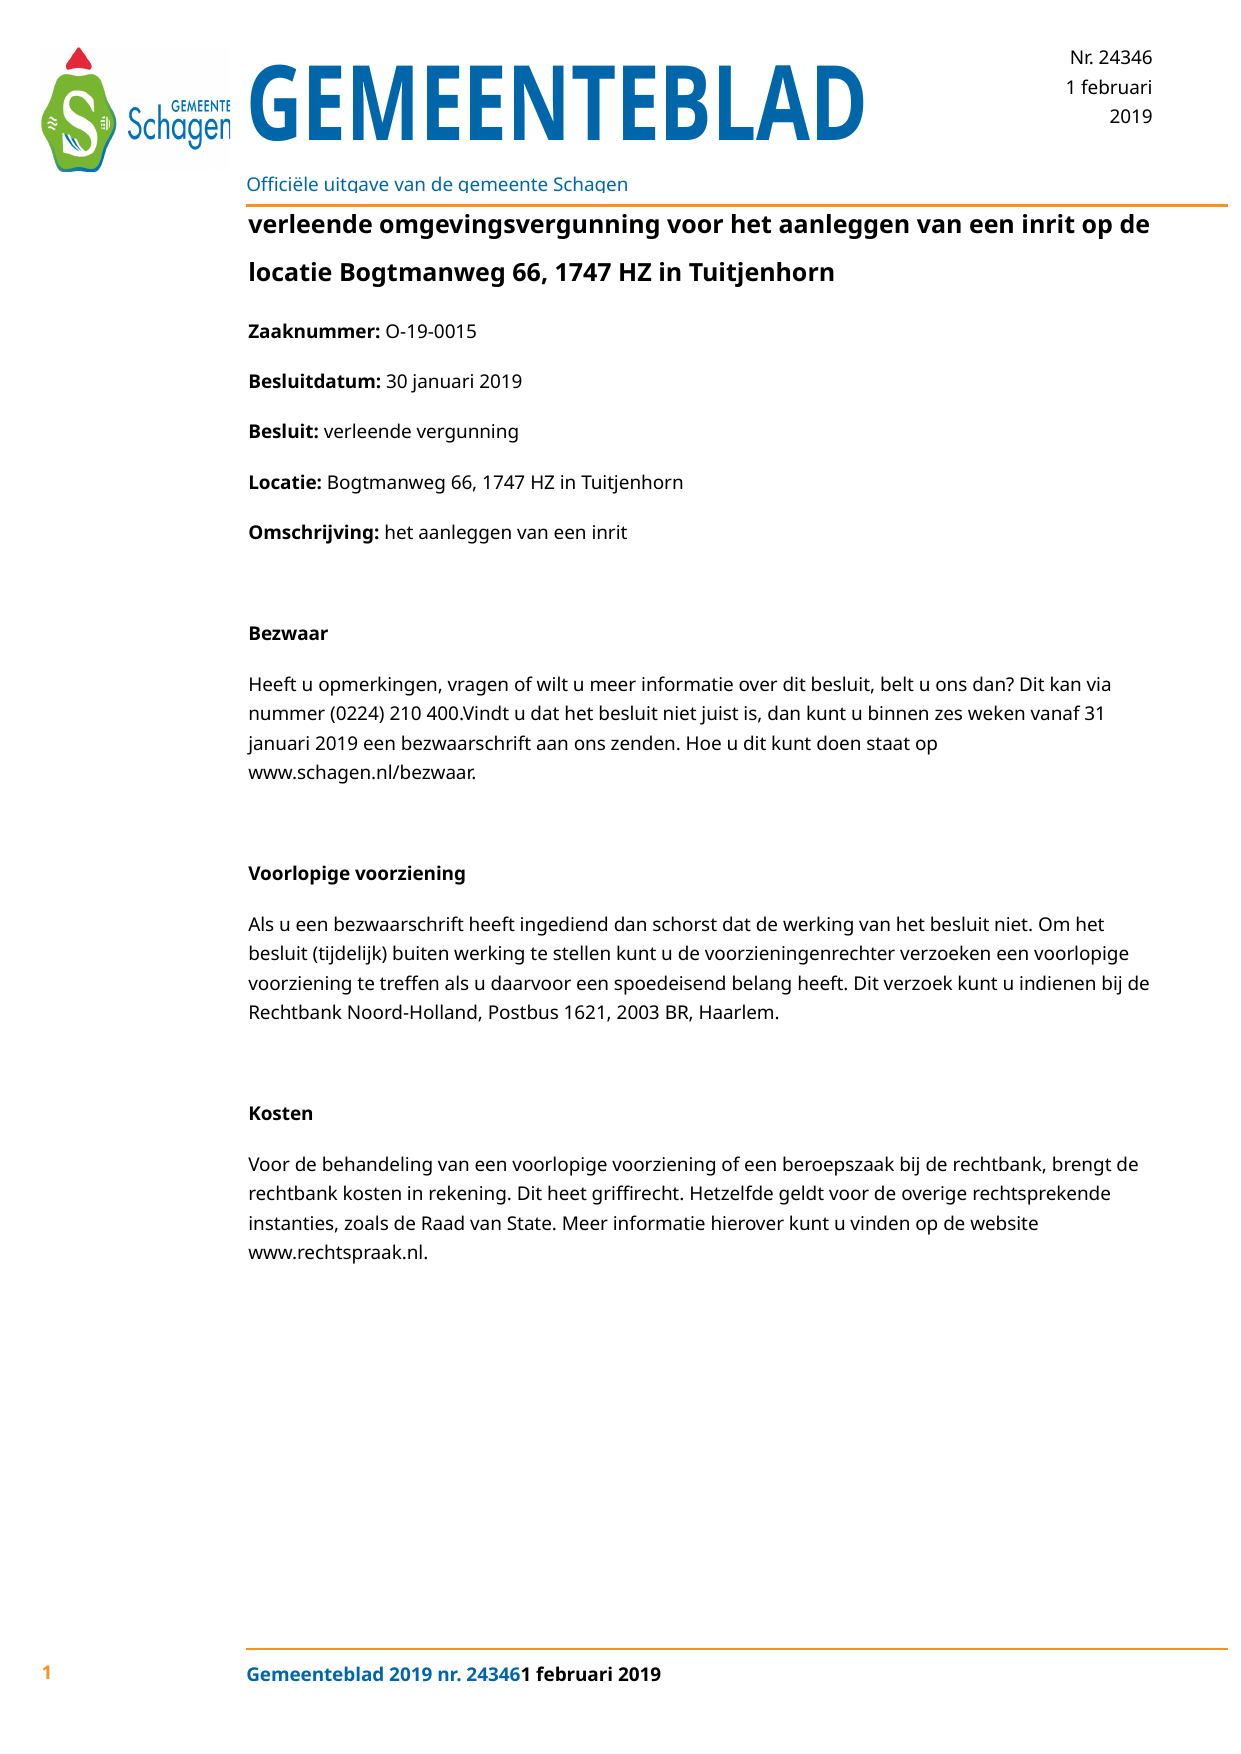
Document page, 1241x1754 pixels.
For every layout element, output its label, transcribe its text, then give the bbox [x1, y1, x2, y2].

text verleende omgevingsvergunning voor het aanleggen van een inrit op de locatie Bogtmanweg 66, 1747 HZ in Tuitjenhorn [248, 207, 1152, 288]
text Bezwaar [248, 620, 1152, 646]
text Voor de behandeling van een voorlopige voorziening of een beroepszaak bij de rechtbank, brengt de rechtbank kosten in rekening. Dit heet griffirecht. Hetzelfde geldt voor de overige rechtsprekende instanties, zoals de Raad van State. Meer informatie hierover kunt u vinden op de website www.rechtspraak.nl. [248, 1151, 1152, 1265]
text Kosten [248, 1100, 1152, 1126]
text Voorlopige voorziening [248, 860, 1152, 886]
text Locatie: Bogtmanweg 66, 1747 HZ in Tuitjenhorn [248, 469, 1152, 495]
text Besluitdatum: 30 januari 2019 [248, 368, 1152, 394]
text Heeft u opmerkingen, vragen of wilt u meer informatie over dit besluit, belt u ons dan? Dit kan via nummer (0224) 210 400.Vindt u dat het besluit niet juist is, dan kunt u binnen zes weken vanaf 31 januari 2019 een bezwaarschrift aan ons zenden. Hoe u dit kunt doen staat op www.schagen.nl/bezwaar. [248, 671, 1152, 785]
text Besluit: verleende vergunning [248, 419, 1152, 444]
picture [41, 47, 231, 172]
text Zaaknummer: O-19-0015 [248, 318, 1152, 344]
text Als u een bezwaarschrift heeft ingediend dan schorst dat de werking van het besluit niet. Om het besluit (tijdelijk) buiten werking te stellen kunt u de voorzieningenrechter verzoeken een voorlopige voorziening te treffen als u daarvoor een spoedeisend belang heeft. Dit verzoek kunt u indienen bij de Rechtbank Noord-Holland, Postbus 1621, 2003 BR, Haarlem. [248, 911, 1152, 1025]
text Omschrijving: het aanleggen van een inrit [248, 519, 1152, 545]
